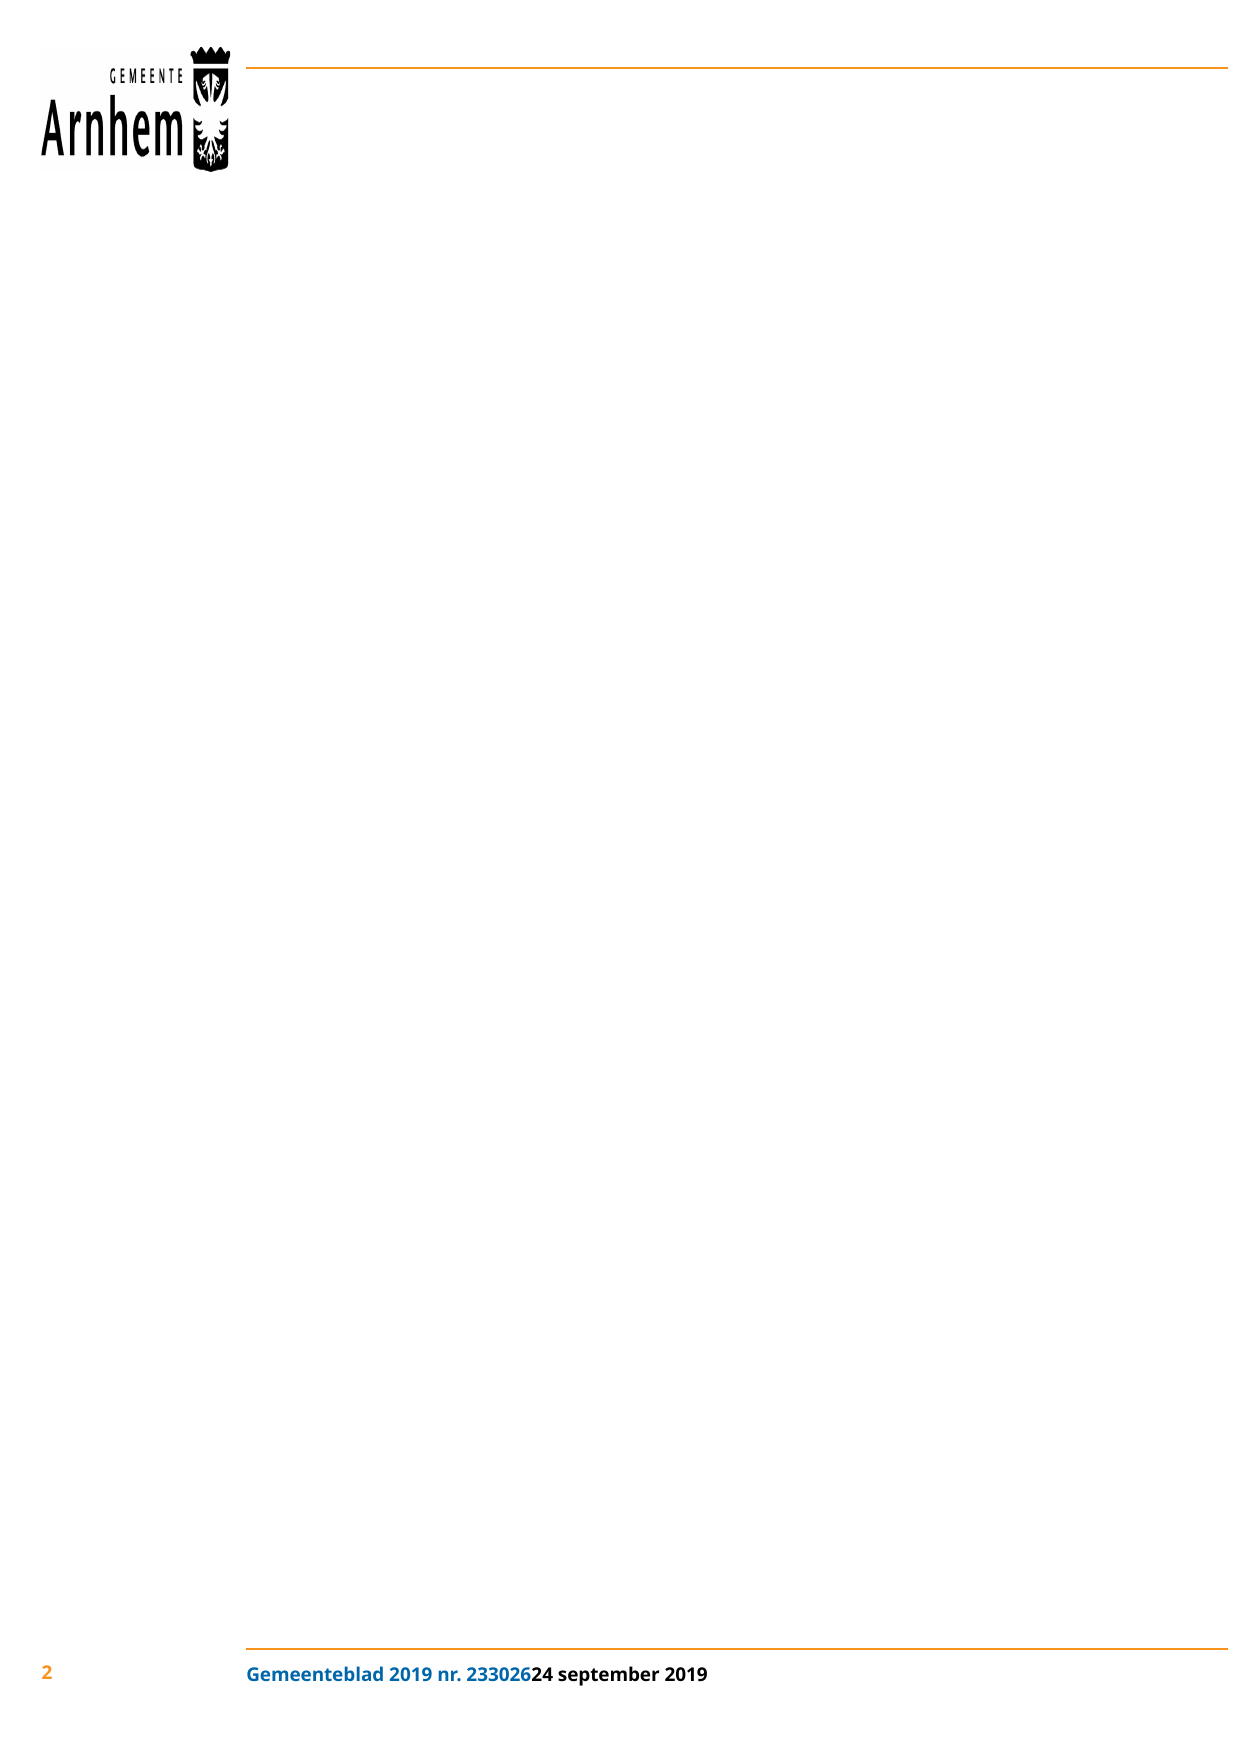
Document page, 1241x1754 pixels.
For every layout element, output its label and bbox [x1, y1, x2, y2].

picture [41, 47, 231, 172]
